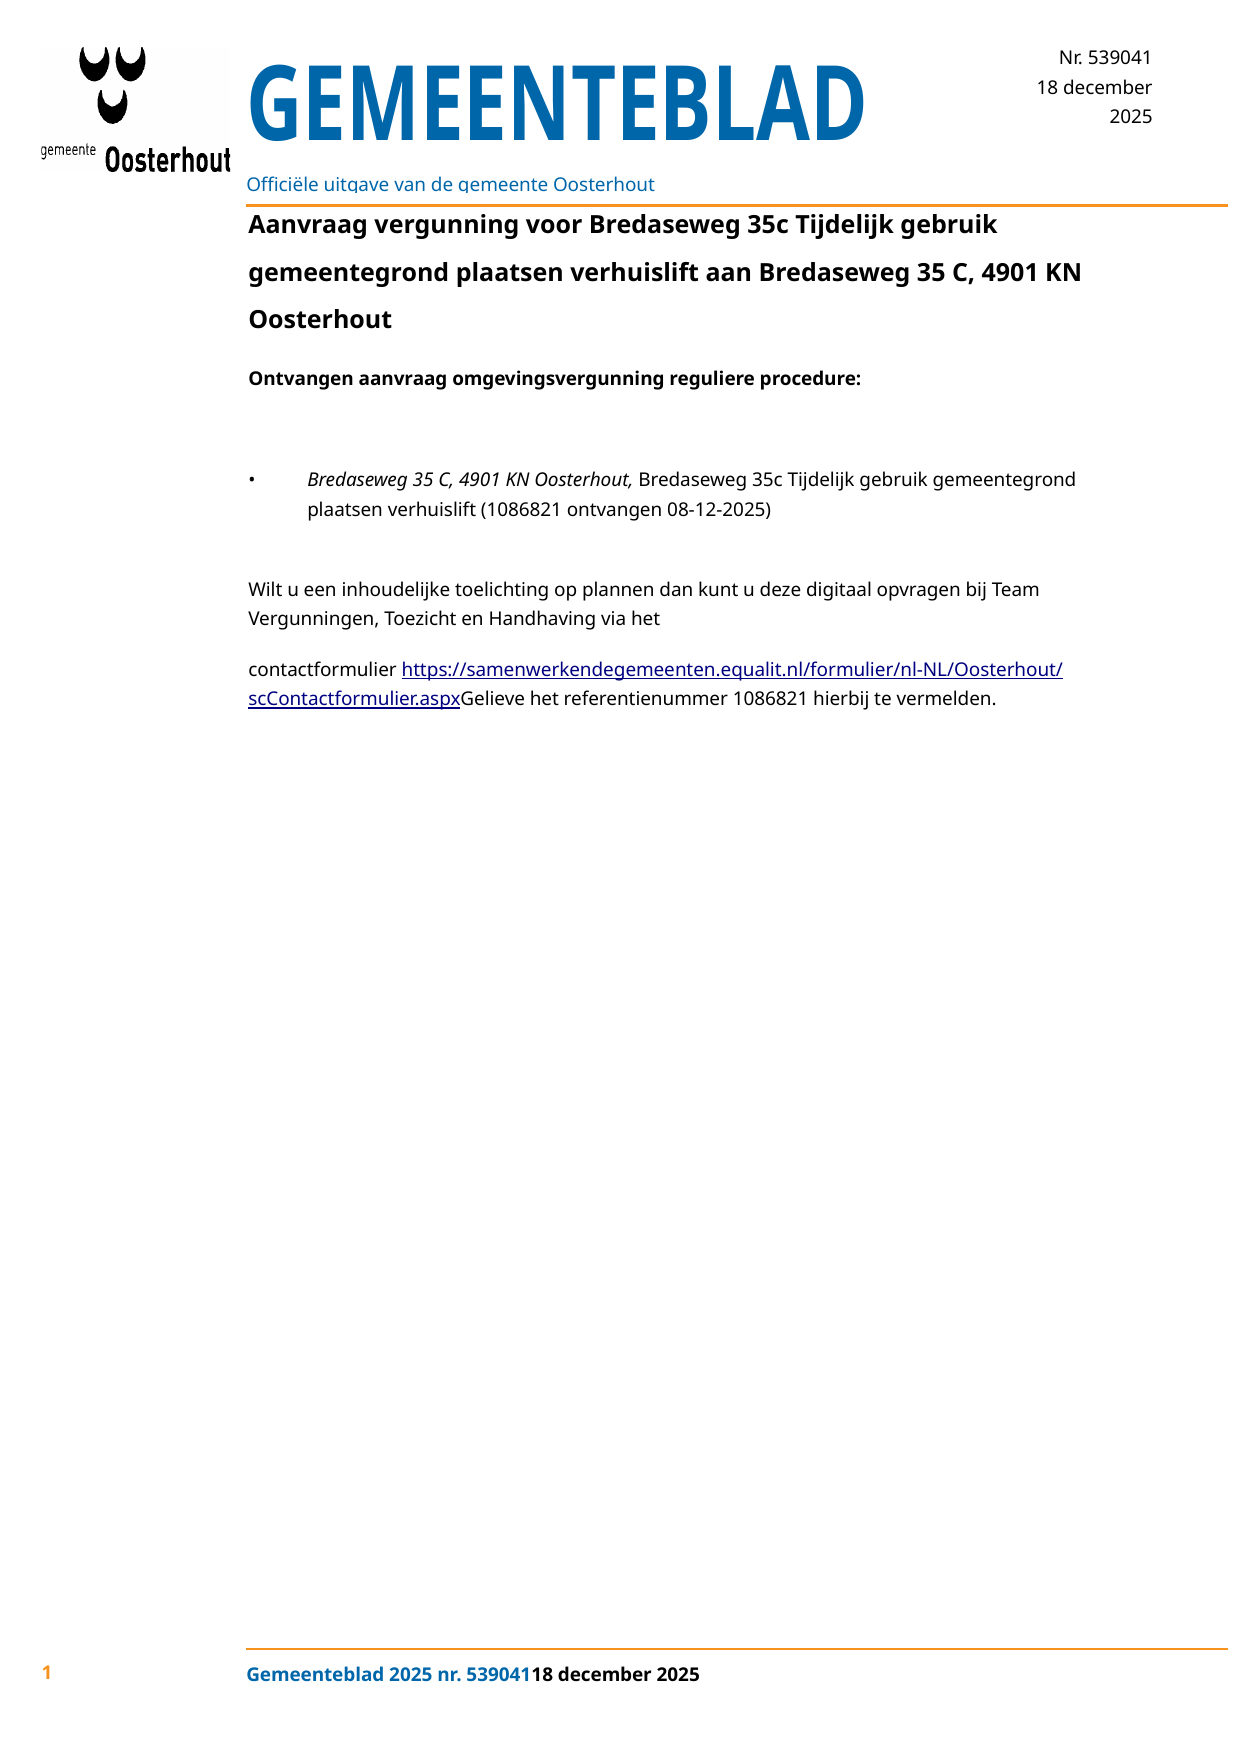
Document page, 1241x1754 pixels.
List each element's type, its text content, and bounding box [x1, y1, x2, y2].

text Aanvraag vergunning voor Bredaseweg 35c Tijdelijk gebruik gemeentegrond plaatsen verhuislift aan Bredaseweg 35 C, 4901 KN Oosterhout [248, 207, 1152, 336]
text Wilt u een inhoudelijke toelichting op plannen dan kunt u deze digitaal opvragen bij Team Vergunningen, Toezicht en Handhaving via het [248, 576, 1152, 631]
text contactformulier https://samenwerkendegemeenten.equalit.nl/formulier/nl-NL/Oosterhout/scContactformulier.aspxGelieve het referentienummer 1086821 hierbij te vermelden. [248, 656, 1152, 711]
text Ontvangen aanvraag omgevingsvergunning reguliere procedure: [248, 366, 1152, 391]
list Bredaseweg 35 C, 4901 KN Oosterhout, Bredaseweg 35c Tijdelijk gebruik gemeentegrond plaatsen verhuislift (1086821 ontvangen 08-12-2025) [248, 466, 1152, 522]
picture [41, 47, 231, 172]
